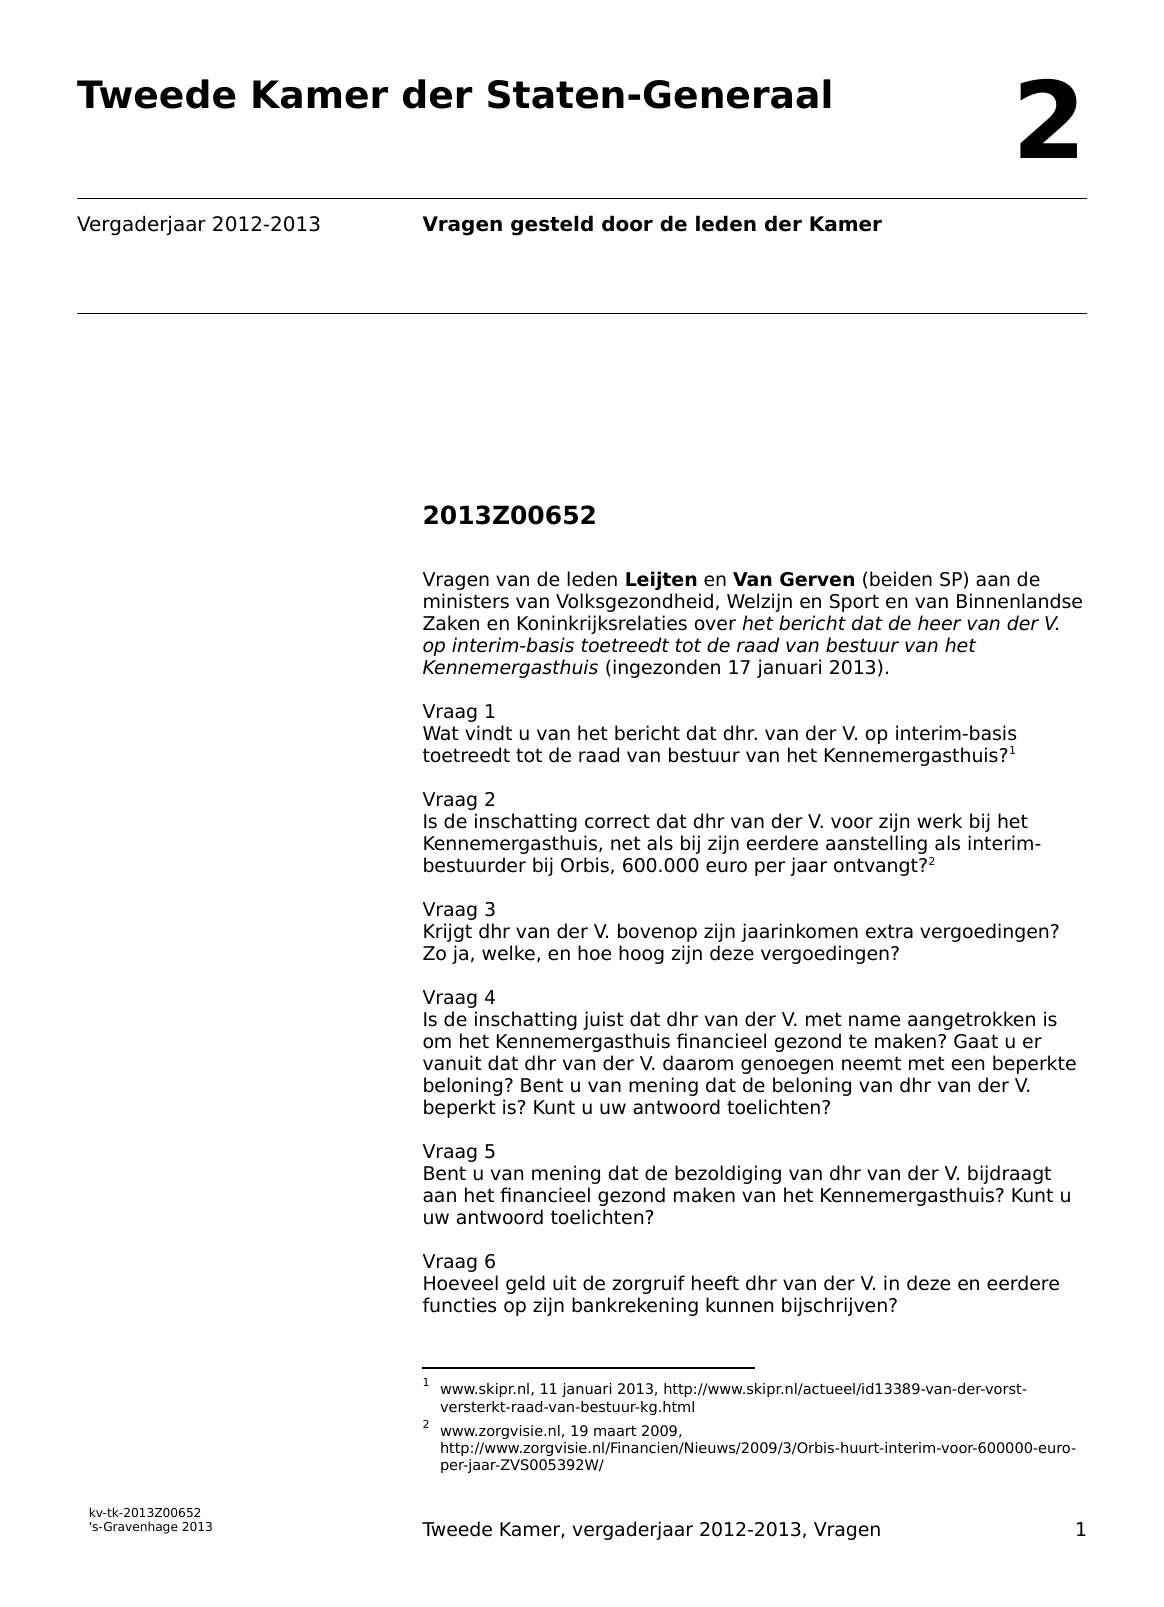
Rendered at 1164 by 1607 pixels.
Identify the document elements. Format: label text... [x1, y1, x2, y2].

table_header Tweede Kamer der Staten-Generaal [77, 59, 886, 198]
text Vraag 6 [422, 1251, 1087, 1273]
text 2013Z00652 [422, 501, 1087, 531]
text Hoeveel geld uit de zorgruif heeft dhr van der V. in deze en eerdere functies op zijn bankrekening kunnen bijschrijven? [422, 1273, 1087, 1317]
text Is de inschatting correct dat dhr van der V. voor zijn werk bij het Kennemergasthuis, net als bij zijn eerdere aanstelling als interim-bestuurder bij Orbis, 600.000 euro per jaar ontvangt? [422, 811, 1087, 877]
text www.skipr.nl, 11 januari 2013, http://www.skipr.nl/actueel/id13389-van-der-vorst-versterkt-raad-van-bestuur-kg.html [422, 1377, 1087, 1416]
text Vragen van de leden Leijten en Van Gerven (beiden SP) aan de ministers van Volksgezondheid, Welzijn en Sport en van Binnenlandse Zaken en Koninkrijksrelaties over het bericht dat de heer van der V. op interim-basis toetreedt tot de raad van bestuur van het Kennemergasthuis (ingezonden 17 januari 2013). [422, 569, 1087, 679]
table_cell Vragen gesteld door de leden der Kamer [422, 199, 1087, 313]
text Is de inschatting juist dat dhr van der V. met name aangetrokken is om het Kennemergasthuis financieel gezond te maken? Gaat u er vanuit dat dhr van der V. daarom genoegen neemt met een beperkte beloning? Bent u van mening dat de beloning van dhr van der V. beperkt is? Kunt u uw antwoord toelichten? [422, 1009, 1087, 1119]
text Bent u van mening dat de bezoldiging van dhr van der V. bijdraagt aan het financieel gezond maken van het Kennemergasthuis? Kunt u uw antwoord toelichten? [422, 1163, 1087, 1229]
text Wat vindt u van het bericht dat dhr. van der V. op interim-basis toetreedt tot de raad van bestuur van het Kennemergasthuis? [422, 723, 1087, 767]
text Vraag 1 [422, 701, 1087, 723]
text 's-Gravenhage 2013 [88, 1520, 323, 1534]
text kv-tk-2013Z00652 [88, 1506, 323, 1520]
text Vraag 5 [422, 1141, 1087, 1163]
text www.zorgvisie.nl, 19 maart 2009, http://www.zorgvisie.nl/Financien/Nieuws/2009/3/Orbis-huurt-interim-voor-600000-euro-per-jaar-ZVS005392W/ [422, 1418, 1087, 1474]
text Vraag 2 [422, 789, 1087, 811]
table_header 2 [886, 59, 1087, 198]
text Krijgt dhr van der V. bovenop zijn jaarinkomen extra vergoedingen? Zo ja, welke, en hoe hoog zijn deze vergoedingen? [422, 921, 1087, 965]
text Vraag 4 [422, 987, 1087, 1009]
text Vraag 3 [422, 899, 1087, 921]
table_cell Vergaderjaar 2012-2013 [77, 199, 422, 313]
